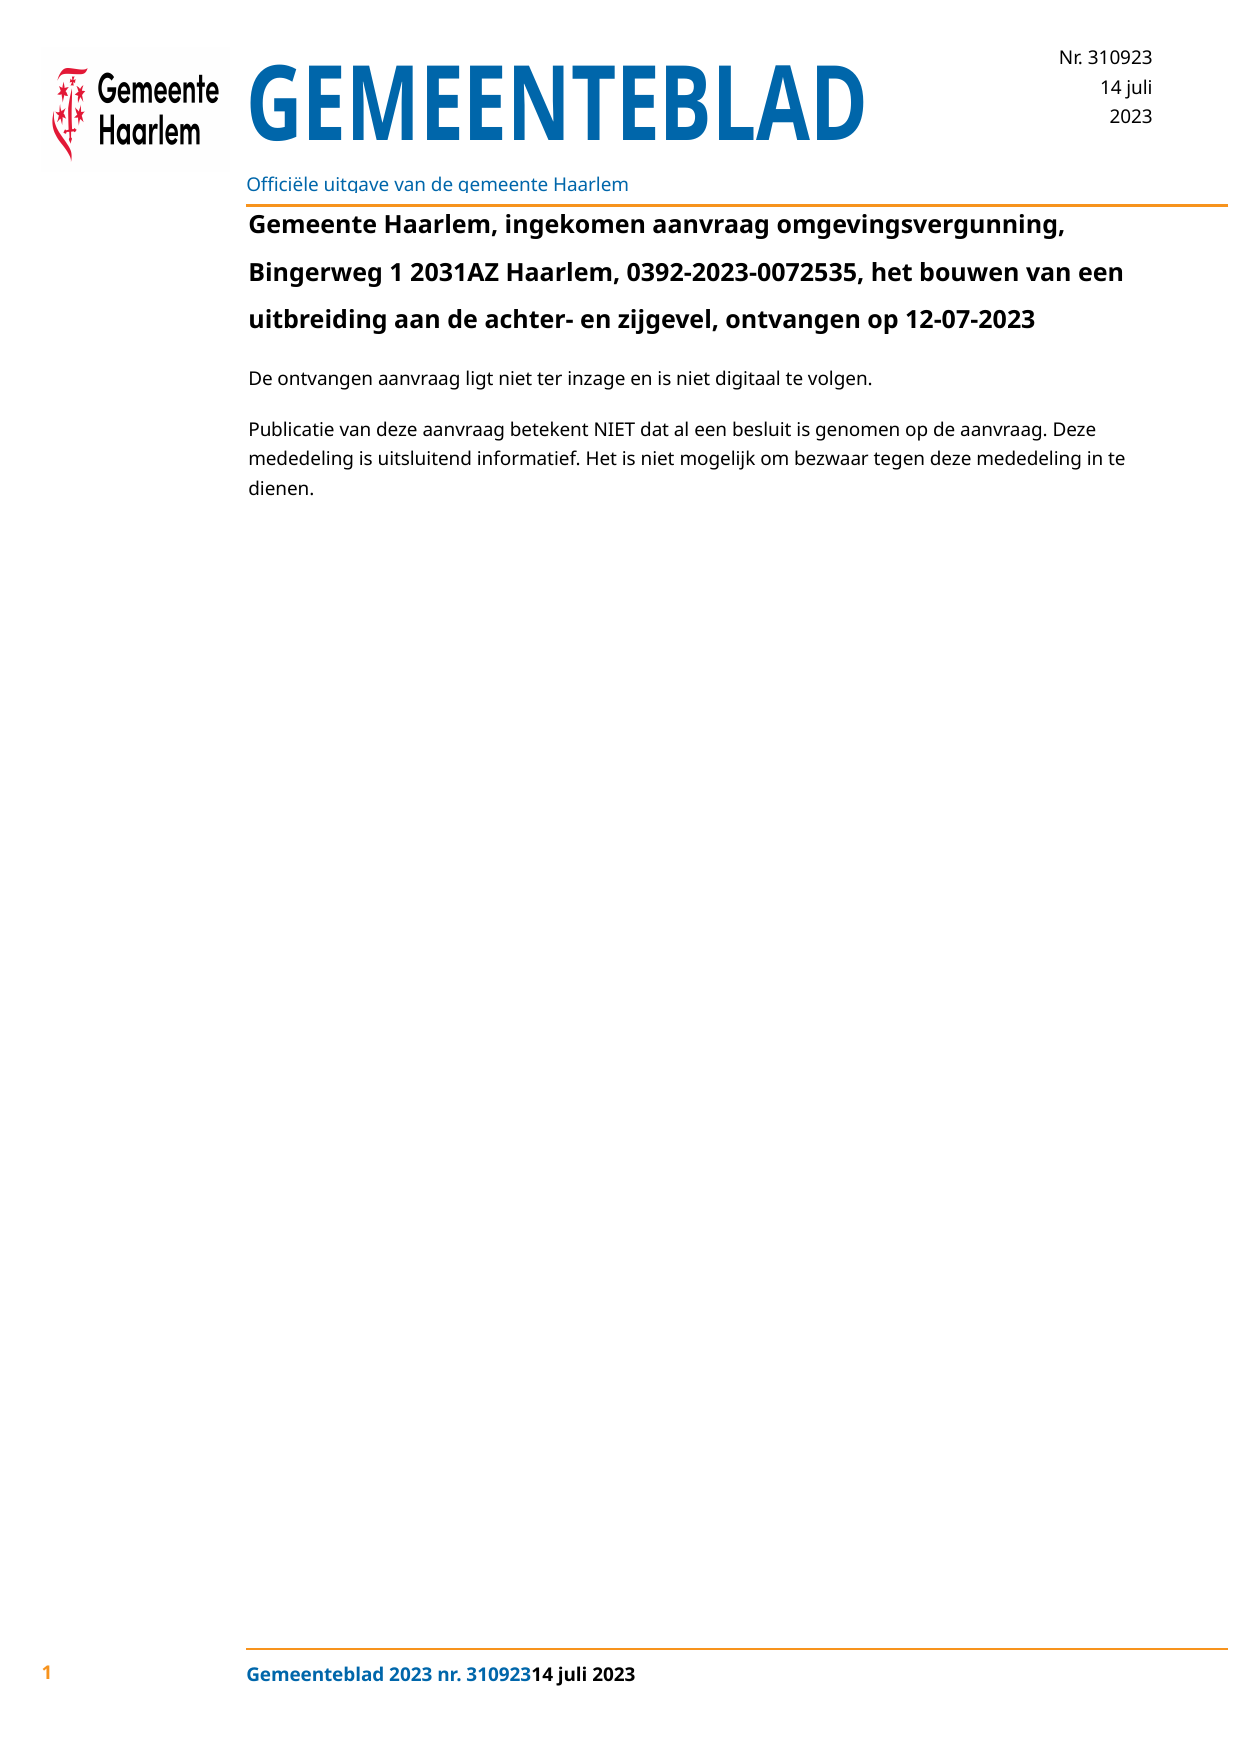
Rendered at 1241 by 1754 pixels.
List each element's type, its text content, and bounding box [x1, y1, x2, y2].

text De ontvangen aanvraag ligt niet ter inzage en is niet digitaal te volgen. [248, 366, 1152, 391]
text Gemeente Haarlem, ingekomen aanvraag omgevingsvergunning, Bingerweg 1 2031AZ Haarlem, 0392-2023-0072535, het bouwen van een uitbreiding aan de achter- en zijgevel, ontvangen op 12-07-2023 [248, 207, 1152, 336]
text Publicatie van deze aanvraag betekent NIET dat al een besluit is genomen op de aanvraag. Deze mededeling is uitsluitend informatief. Het is niet mogelijk om bezwaar tegen deze mededeling in te dienen. [248, 416, 1152, 501]
picture [41, 47, 231, 172]
